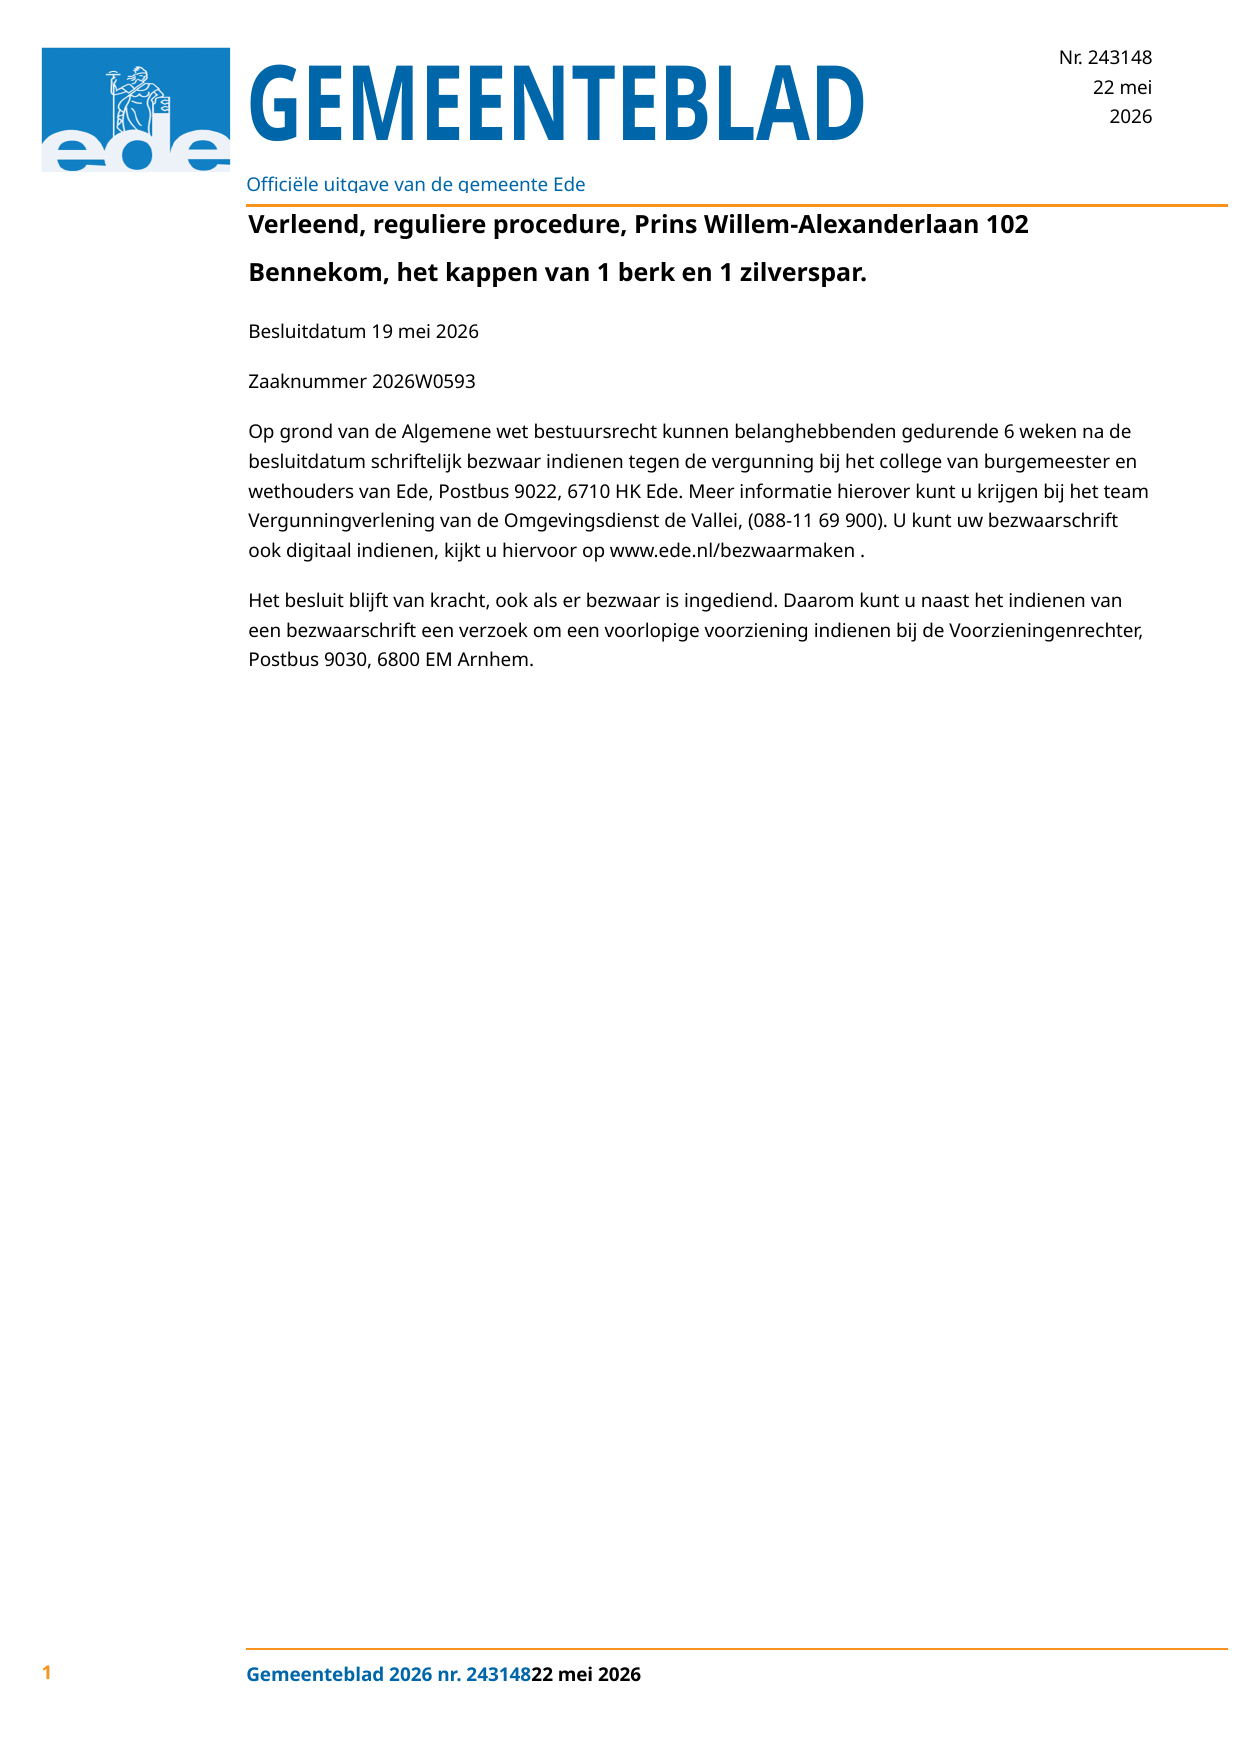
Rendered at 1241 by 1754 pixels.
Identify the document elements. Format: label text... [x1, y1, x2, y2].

text Op grond van de Algemene wet bestuursrecht kunnen belanghebbenden gedurende 6 weken na de besluitdatum schriftelijk bezwaar indienen tegen de vergunning bij het college van burgemeester en wethouders van Ede, Postbus 9022, 6710 HK Ede. Meer informatie hierover kunt u krijgen bij het team Vergunningverlening van de Omgevingsdienst de Vallei, (088-11 69 900). U kunt uw bezwaarschrift ook digitaal indienen, kijkt u hiervoor op www.ede.nl/bezwaarmaken . [248, 419, 1152, 563]
text Besluitdatum 19 mei 2026 [248, 318, 1152, 344]
text Zaaknummer 2026W0593 [248, 368, 1152, 394]
picture [41, 47, 231, 172]
text Het besluit blijft van kracht, ook als er bezwaar is ingediend. Daarom kunt u naast het indienen van een bezwaarschrift een verzoek om een voorlopige voorziening indienen bij de Voorzieningenrechter, Postbus 9030, 6800 EM Arnhem. [248, 587, 1152, 672]
text Verleend, reguliere procedure, Prins Willem-Alexanderlaan 102 Bennekom, het kappen van 1 berk en 1 zilverspar. [248, 207, 1152, 288]
